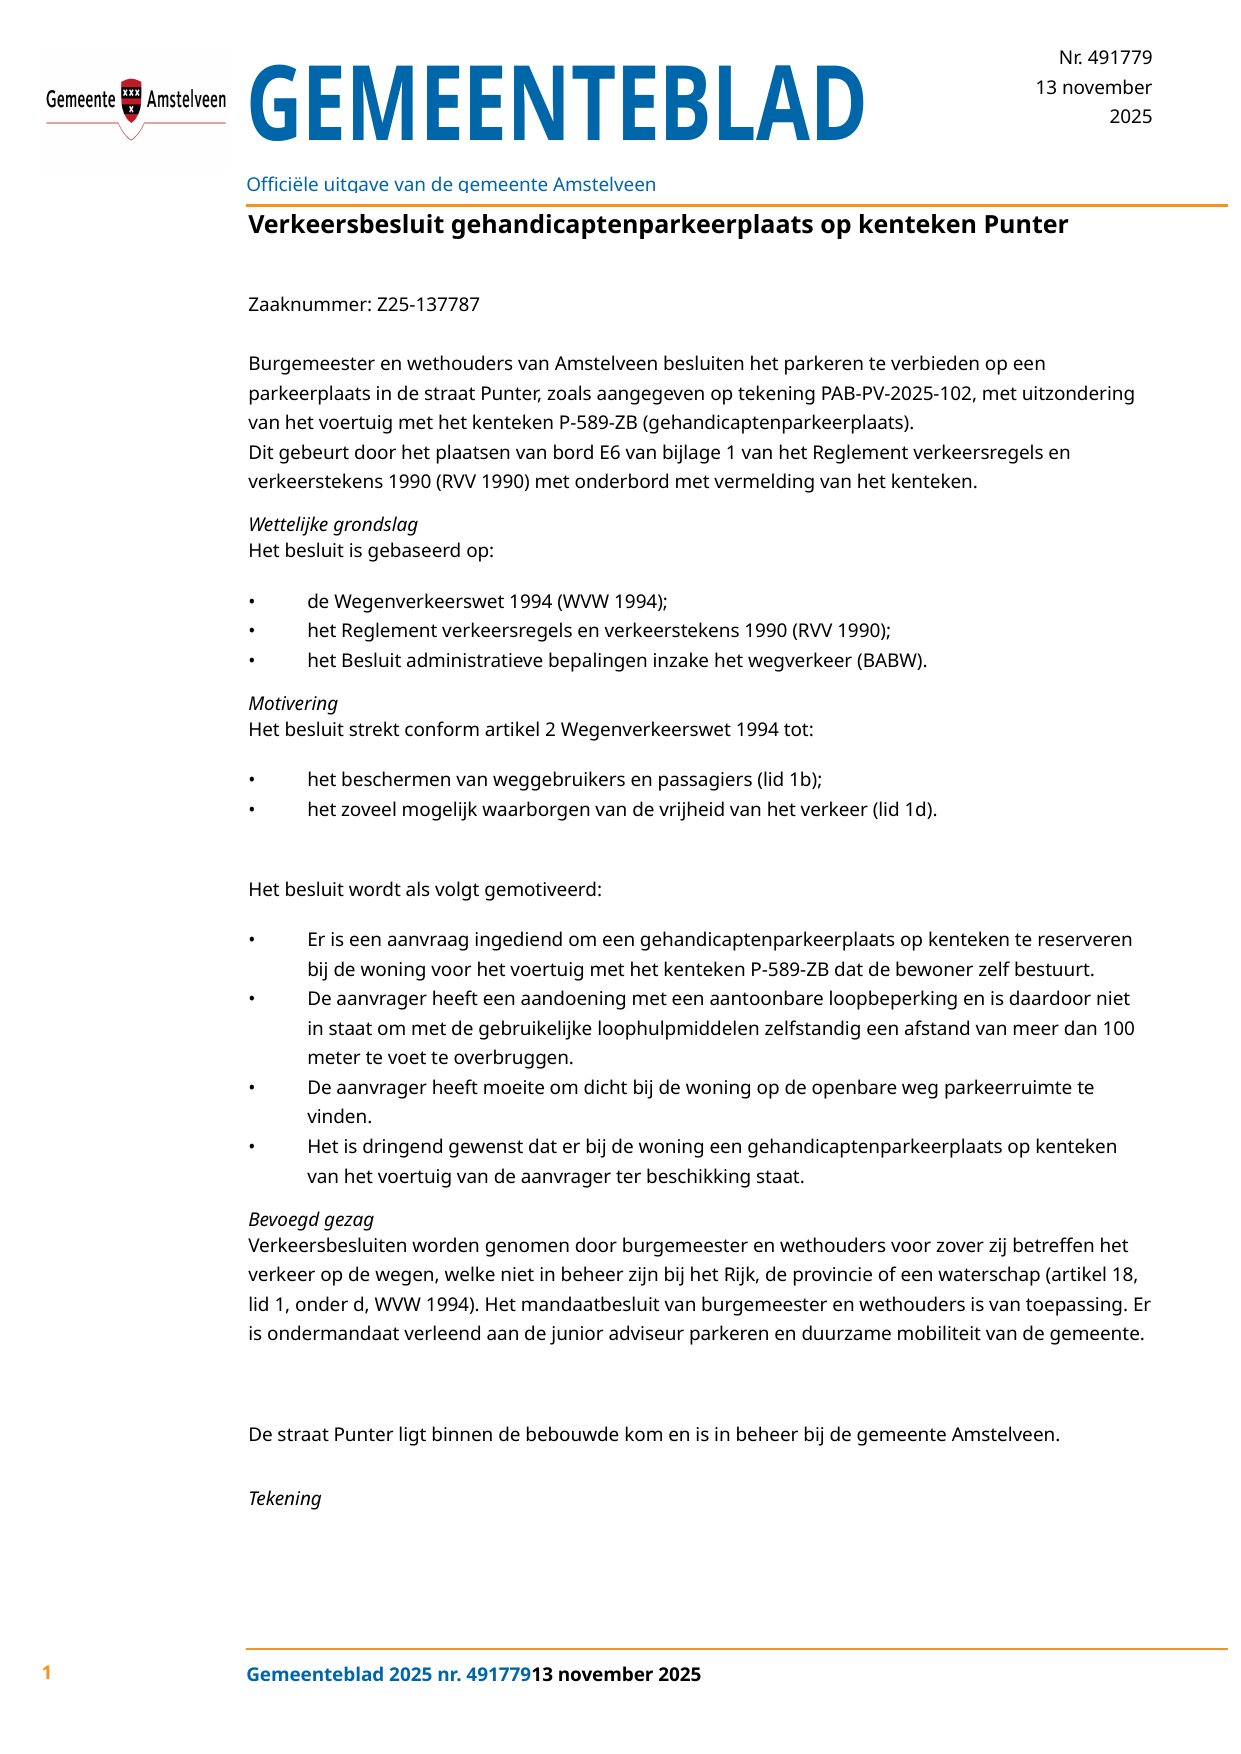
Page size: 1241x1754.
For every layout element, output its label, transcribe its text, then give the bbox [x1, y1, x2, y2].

text Het besluit is gebaseerd op: [248, 537, 1152, 563]
list het zoveel mogelijk waarborgen van de vrijheid van het verkeer (lid 1d). [248, 796, 1152, 822]
text Tekening [248, 1485, 1152, 1511]
picture [41, 47, 231, 172]
text Motivering [248, 690, 1152, 716]
text De straat Punter ligt binnen de bebouwde kom en is in beheer bij de gemeente Amstelveen. [248, 1421, 1152, 1447]
text Zaaknummer: Z25-137787 [248, 291, 1152, 317]
text Wettelijke grondslag [248, 512, 1152, 537]
text Het besluit strekt conform artikel 2 Wegenverkeerswet 1994 tot: [248, 716, 1152, 742]
list het beschermen van weggebruikers en passagiers (lid 1b); [248, 766, 1152, 792]
text Bevoegd gezag [248, 1206, 1152, 1232]
text Dit gebeurt door het plaatsen van bord E6 van bijlage 1 van het Reglement verkeersregels en verkeerstekens 1990 (RVV 1990) met onderbord met vermelding van het kenteken. [248, 439, 1152, 494]
list de Wegenverkeerswet 1994 (WVW 1994); [248, 588, 1152, 613]
text Verkeersbesluit gehandicaptenparkeerplaats op kenteken Punter [248, 207, 1152, 241]
list De aanvrager heeft moeite om dicht bij de woning op de openbare weg parkeerruimte te vinden. [248, 1074, 1152, 1129]
text Verkeersbesluiten worden genomen door burgemeester en wethouders voor zover zij betreffen het verkeer op de wegen, welke niet in beheer zijn bij het Rijk, de provincie of een waterschap (artikel 18, lid 1, onder d, WVW 1994). Het mandaatbesluit van burgemeester en wethouders is van toepassing. Er is ondermandaat verleend aan de junior adviseur parkeren en duurzame mobiliteit van de gemeente. [248, 1232, 1152, 1346]
list Het is dringend gewenst dat er bij de woning een gehandicaptenparkeerplaats op kenteken van het voertuig van de aanvrager ter beschikking staat. [248, 1133, 1152, 1189]
list het Reglement verkeersregels en verkeerstekens 1990 (RVV 1990); [248, 617, 1152, 643]
list Er is een aanvraag ingediend om een gehandicaptenparkeerplaats op kenteken te reserveren bij de woning voor het voertuig met het kenteken P-589-ZB dat de bewoner zelf bestuurt. [248, 926, 1152, 982]
list De aanvrager heeft een aandoening met een aantoonbare loopbeperking en is daardoor niet in staat om met de gebruikelijke loophulpmiddelen zelfstandig een afstand van meer dan 100 meter te voet te overbruggen. [248, 985, 1152, 1070]
text Burgemeester en wethouders van Amstelveen besluiten het parkeren te verbieden op een parkeerplaats in de straat Punter, zoals aangegeven op tekening PAB-PV-2025-102, met uitzondering van het voertuig met het kenteken P-589-ZB (gehandicaptenparkeerplaats). [248, 350, 1152, 435]
list het Besluit administratieve bepalingen inzake het wegverkeer (BABW). [248, 647, 1152, 673]
text Het besluit wordt als volgt gemotiveerd: [248, 876, 1152, 902]
